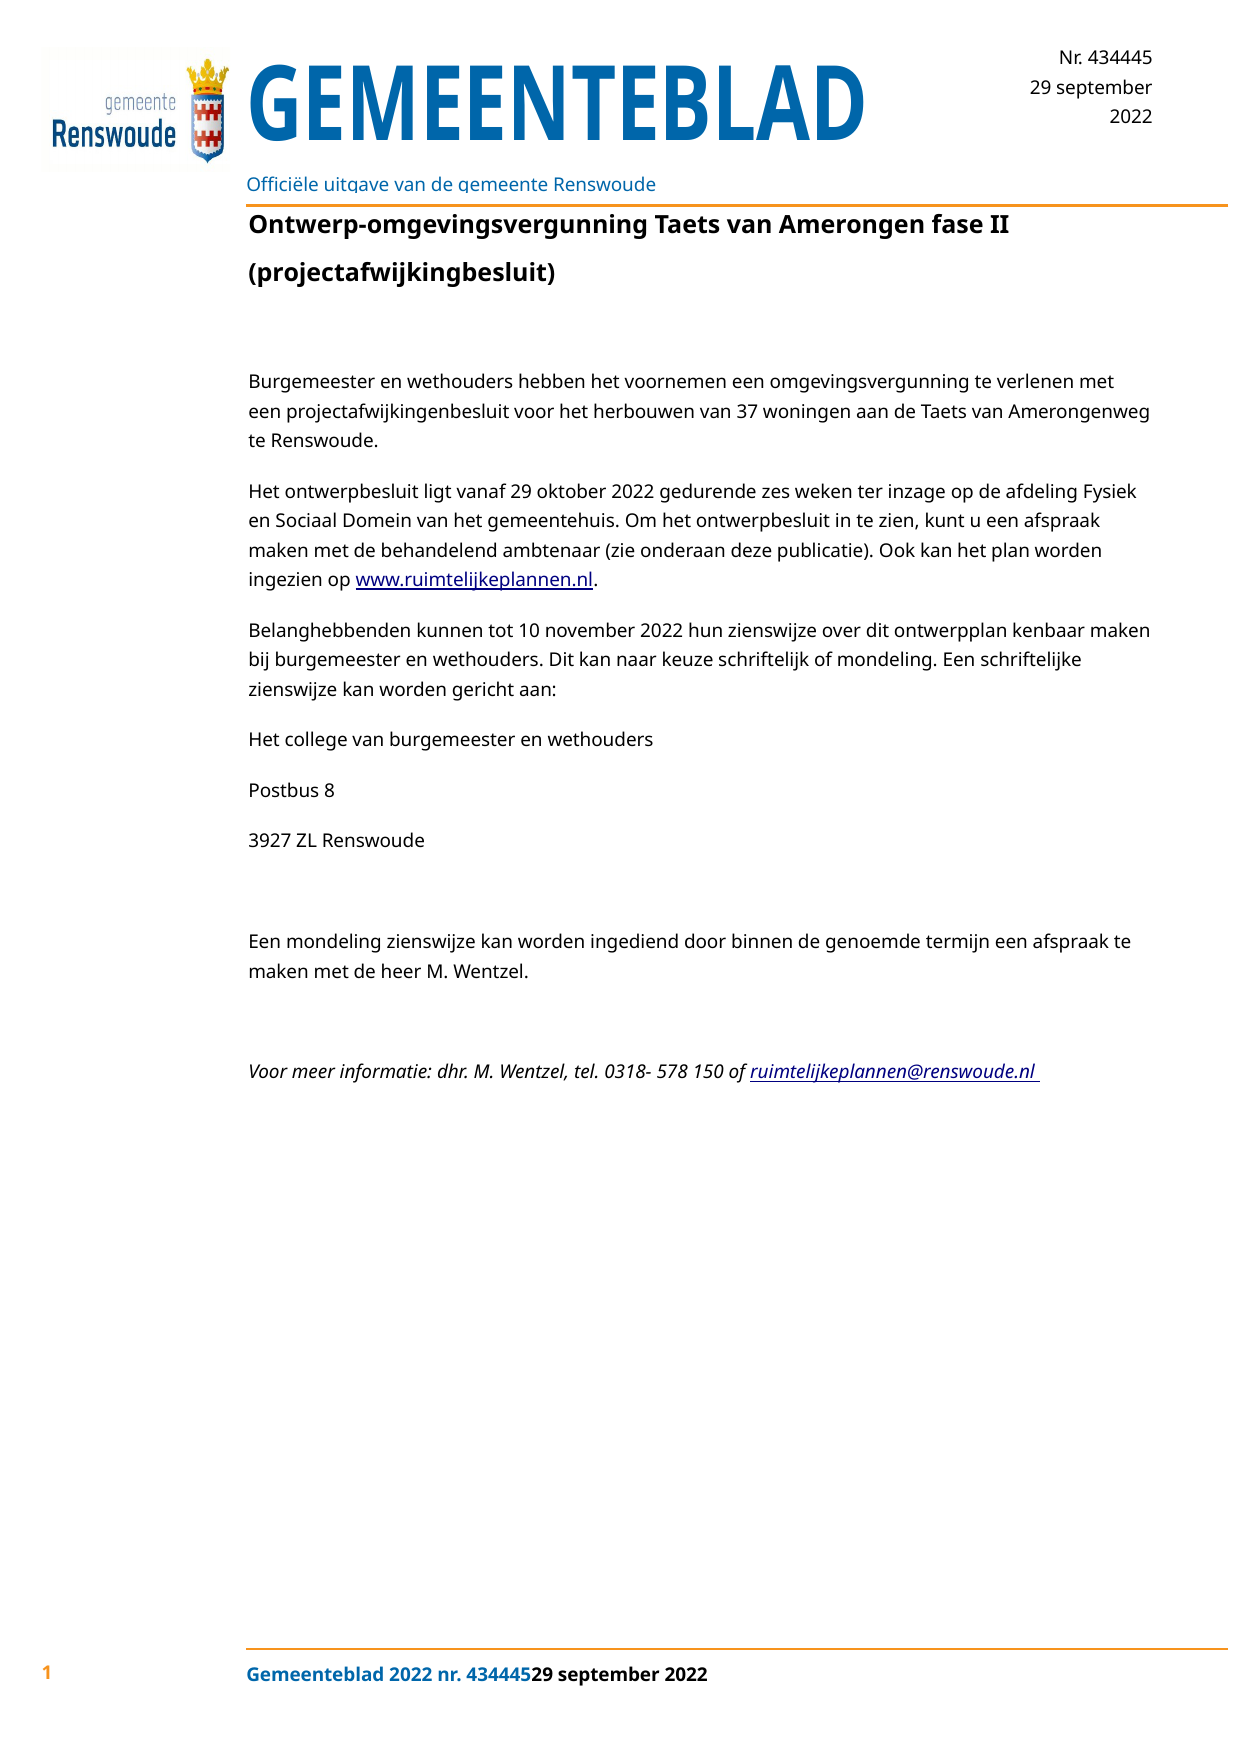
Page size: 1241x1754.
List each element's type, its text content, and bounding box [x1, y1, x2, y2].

text Het college van burgemeester en wethouders [248, 727, 1152, 752]
text Belanghebbenden kunnen tot 10 november 2022 hun zienswijze over dit ontwerpplan kenbaar maken bij burgemeester en wethouders. Dit kan naar keuze schriftelijk of mondeling. Een schriftelijke zienswijze kan worden gericht aan: [248, 617, 1152, 702]
text Postbus 8 [248, 777, 1152, 803]
text Een mondeling zienswijze kan worden ingediend door binnen de genoemde termijn een afspraak te maken met de heer M. Wentzel. [248, 928, 1152, 984]
text Het ontwerpbesluit ligt vanaf 29 oktober 2022 gedurende zes weken ter inzage op de afdeling Fysiek en Sociaal Domein van het gemeentehuis. Om het ontwerpbesluit in te zien, kunt u een afspraak maken met de behandelend ambtenaar (zie onderaan deze publicatie). Ook kan het plan worden ingezien op www.ruimtelijkeplannen.nl. [248, 478, 1152, 592]
picture [41, 47, 231, 172]
text Voor meer informatie: dhr. M. Wentzel, tel. 0318- 578 150 of ruimtelijkeplannen@renswoude.nl [248, 1059, 1152, 1084]
text Ontwerp-omgevingsvergunning Taets van Amerongen fase II (projectafwijkingbesluit) [248, 207, 1152, 288]
text Burgemeester en wethouders hebben het voornemen een omgevingsvergunning te verlenen met een projectafwijkingenbesluit voor het herbouwen van 37 woningen aan de Taets van Amerongenweg te Renswoude. [248, 368, 1152, 453]
text 3927 ZL Renswoude [248, 827, 1152, 853]
